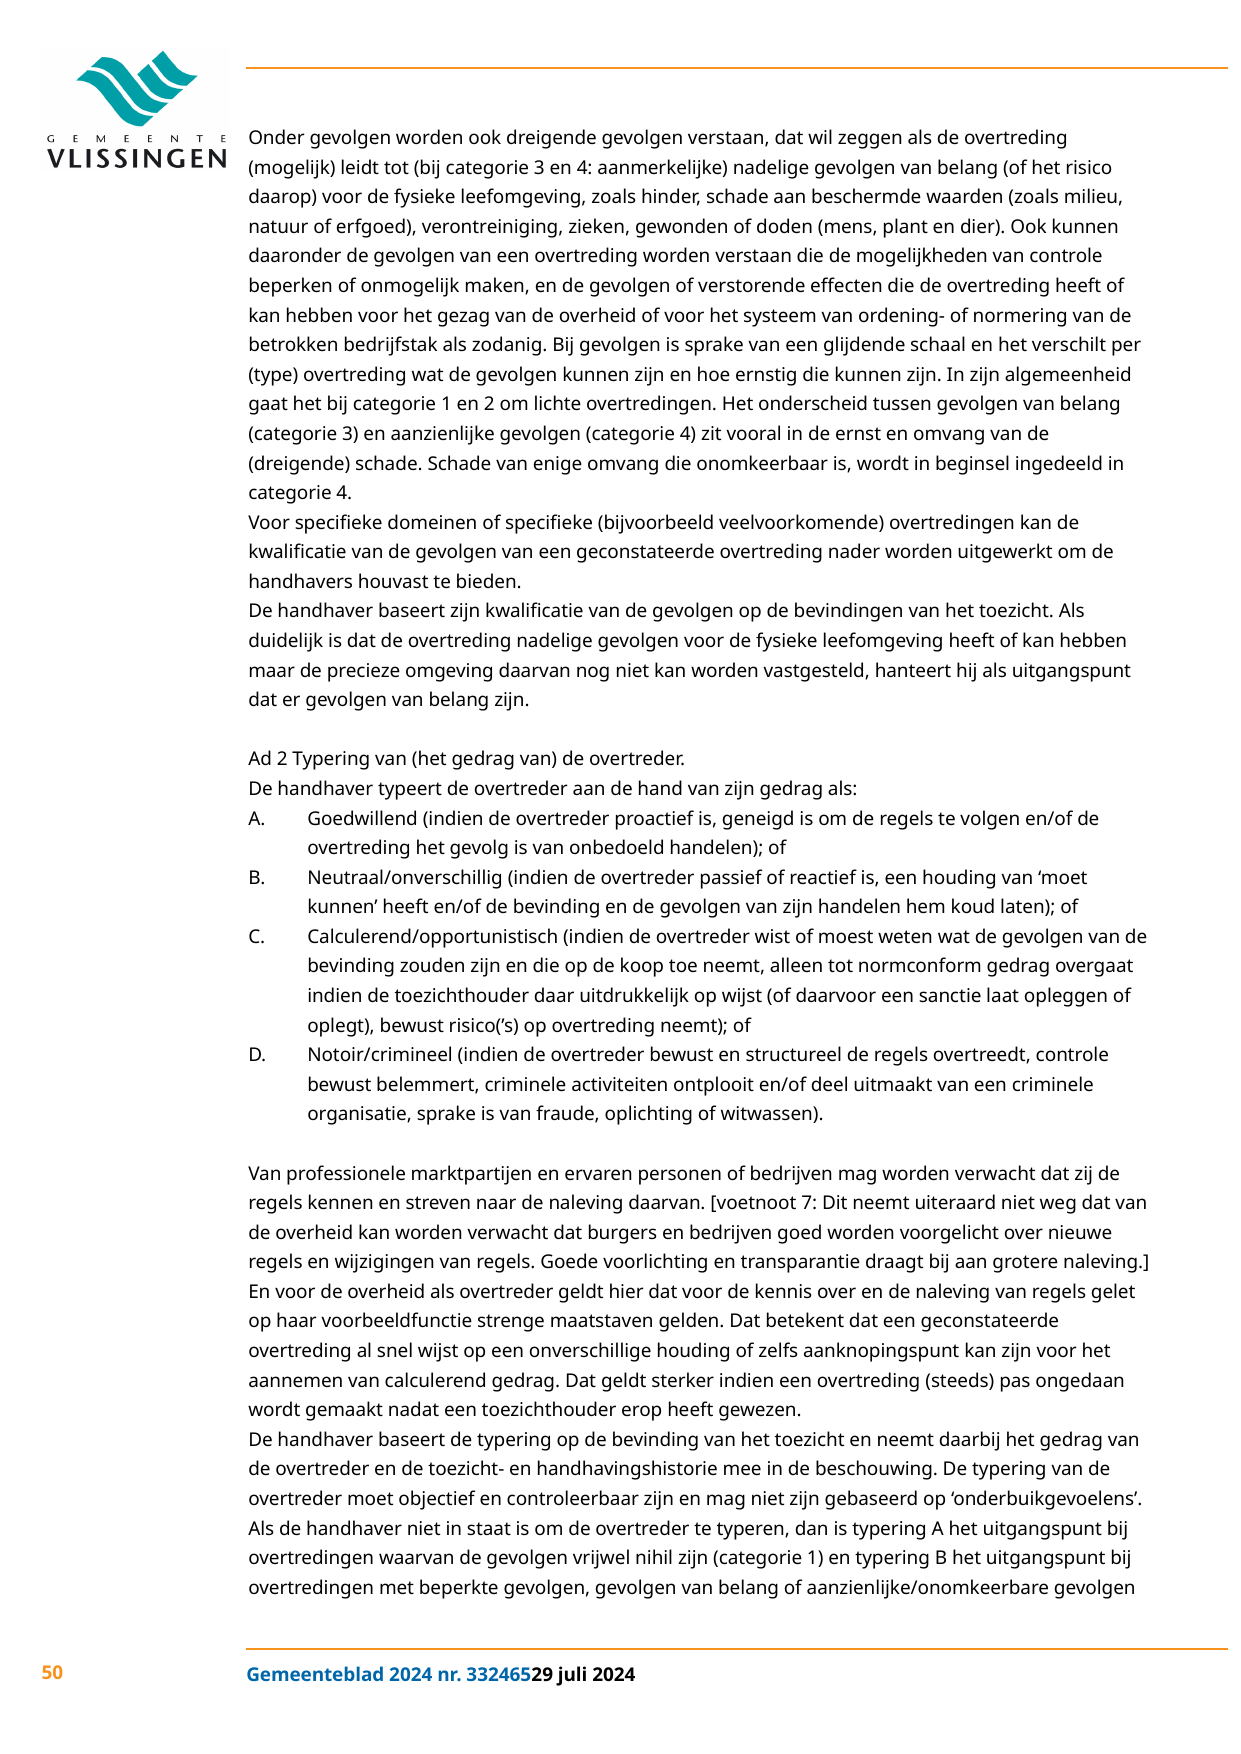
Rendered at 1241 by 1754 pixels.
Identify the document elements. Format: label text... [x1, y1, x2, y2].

list Goedwillend (indien de overtreder proactief is, geneigd is om de regels te volgen en/of de overtreding het gevolg is van onbedoeld handelen); of [248, 805, 1152, 860]
picture [41, 47, 231, 172]
list Notoir/crimineel (indien de overtreder bewust en structureel de regels overtreedt, controle bewust belemmert, criminele activiteiten ontplooit en/of deel uitmaakt van een criminele organisatie, sprake is van fraude, oplichting of witwassen). [248, 1041, 1152, 1126]
text Voor specifieke domeinen of specifieke (bijvoorbeeld veelvoorkomende) overtredingen kan de kwalificatie van de gevolgen van een geconstateerde overtreding nader worden uitgewerkt om de handhavers houvast te bieden. [248, 509, 1152, 594]
text De handhaver baseert zijn kwalificatie van de gevolgen op de bevindingen van het toezicht. Als duidelijk is dat de overtreding nadelige gevolgen voor de fysieke leefomgeving heeft of kan hebben maar de precieze omgeving daarvan nog niet kan worden vastgesteld, hanteert hij als uitgangspunt dat er gevolgen van belang zijn. [248, 598, 1152, 712]
text Als de handhaver niet in staat is om de overtreder te typeren, dan is typering A het uitgangspunt bij overtredingen waarvan de gevolgen vrijwel nihil zijn (categorie 1) en typering B het uitgangspunt bij overtredingen met beperkte gevolgen, gevolgen van belang of aanzienlijke/onomkeerbare gevolgen [248, 1515, 1152, 1600]
list Neutraal/onverschillig (indien de overtreder passief of reactief is, een houding van ‘moet kunnen’ heeft en/of de bevinding en de gevolgen van zijn handelen hem koud laten); of [248, 864, 1152, 919]
text Onder gevolgen worden ook dreigende gevolgen verstaan, dat wil zeggen als de overtreding (mogelijk) leidt tot (bij categorie 3 en 4: aanmerkelijke) nadelige gevolgen van belang (of het risico daarop) voor de fysieke leefomgeving, zoals hinder, schade aan beschermde waarden (zoals milieu, natuur of erfgoed), verontreiniging, zieken, gewonden of doden (mens, plant en dier). Ook kunnen daaronder de gevolgen van een overtreding worden verstaan die de mogelijkheden van controle beperken of onmogelijk maken, en de gevolgen of verstorende effecten die de overtreding heeft of kan hebben voor het gezag van de overheid of voor het systeem van ordening- of normering van de betrokken bedrijfstak als zodanig. Bij gevolgen is sprake van een glijdende schaal en het verschilt per (type) overtreding wat de gevolgen kunnen zijn en hoe ernstig die kunnen zijn. In zijn algemeenheid gaat het bij categorie 1 en 2 om lichte overtredingen. Het onderscheid tussen gevolgen van belang (categorie 3) en aanzienlijke gevolgen (categorie 4) zit vooral in de ernst en omvang van de (dreigende) schade. Schade van enige omvang die onomkeerbaar is, wordt in beginsel ingedeeld in categorie 4. [248, 124, 1152, 505]
text Van professionele marktpartijen en ervaren personen of bedrijven mag worden verwacht dat zij de regels kennen en streven naar de naleving daarvan. [voetnoot 7: Dit neemt uiteraard niet weg dat van de overheid kan worden verwacht dat burgers en bedrijven goed worden voorgelicht over nieuwe regels en wijzigingen van regels. Goede voorlichting en transparantie draagt bij aan grotere naleving.] En voor de overheid als overtreder geldt hier dat voor de kennis over en de naleving van regels gelet op haar voorbeeldfunctie strenge maatstaven gelden. Dat betekent dat een geconstateerde overtreding al snel wijst op een onverschillige houding of zelfs aanknopingspunt kan zijn voor het aannemen van calculerend gedrag. Dat geldt sterker indien een overtreding (steeds) pas ongedaan wordt gemaakt nadat een toezichthouder erop heeft gewezen. [248, 1160, 1152, 1422]
text De handhaver baseert de typering op de bevinding van het toezicht en neemt daarbij het gedrag van de overtreder en de toezicht- en handhavingshistorie mee in de beschouwing. De typering van de overtreder moet objectief en controleerbaar zijn en mag niet zijn gebaseerd op ‘onderbuikgevoelens’. [248, 1426, 1152, 1511]
text Ad 2 Typering van (het gedrag van) de overtreder. [248, 746, 1152, 771]
list Calculerend/opportunistisch (indien de overtreder wist of moest weten wat de gevolgen van de bevinding zouden zijn en die op de koop toe neemt, alleen tot normconform gedrag overgaat indien de toezichthouder daar uitdrukkelijk op wijst (of daarvoor een sanctie laat opleggen of oplegt), bewust risico(’s) op overtreding neemt); of [248, 923, 1152, 1038]
text De handhaver typeert de overtreder aan de hand van zijn gedrag als: [248, 775, 1152, 801]
